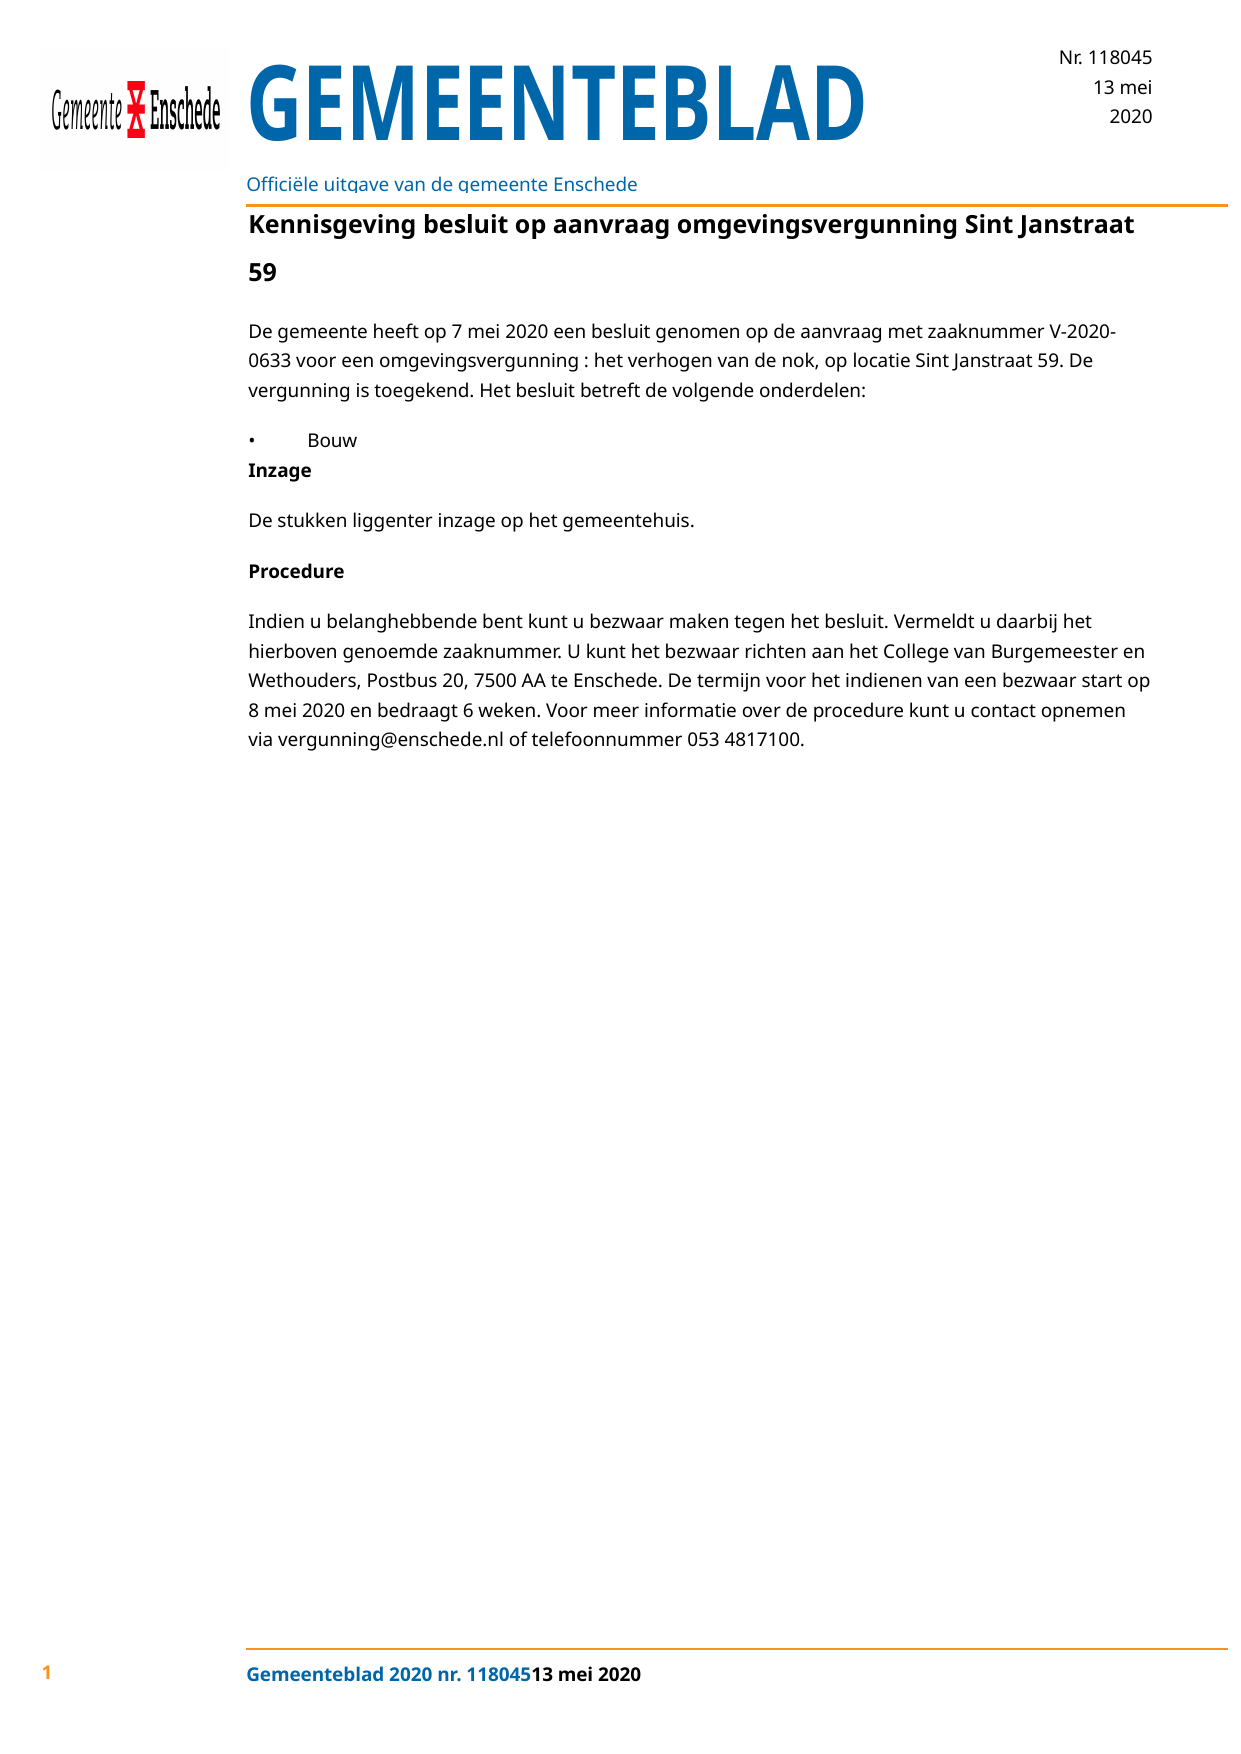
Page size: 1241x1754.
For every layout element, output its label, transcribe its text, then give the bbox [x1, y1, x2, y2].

text Inzage [248, 457, 1152, 483]
list Bouw [248, 427, 1152, 453]
text Indien u belanghebbende bent kunt u bezwaar maken tegen het besluit. Vermeldt u daarbij het hierboven genoemde zaaknummer. U kunt het bezwaar richten aan het College van Burgemees­ter en Wethouders, Postbus 20, 7500 AA te Enschede. De termijn voor het indienen van een bezwaar start op 8 mei 2020 en bedraagt 6 weken. Voor meer informatie over de procedure kunt u contact opnemen via vergunning@enschede.nl of telefoonnummer 053 4817100. [248, 608, 1152, 752]
text De stukken liggenter inzage op het gemeentehuis. [248, 507, 1152, 533]
text Kennisgeving besluit op aanvraag omgevingsvergunning Sint Janstraat 59 [248, 207, 1152, 288]
text De gemeente heeft op 7 mei 2020 een besluit genomen op de aanvraag met zaaknummer V-2020-0633 voor een omgevingsvergunning : het verhogen van de nok, op locatie Sint Janstraat 59. De vergunning is toegekend. Het besluit betreft de volgende onderdelen: [248, 318, 1152, 403]
text Procedure [248, 558, 1152, 584]
picture [41, 47, 231, 172]
